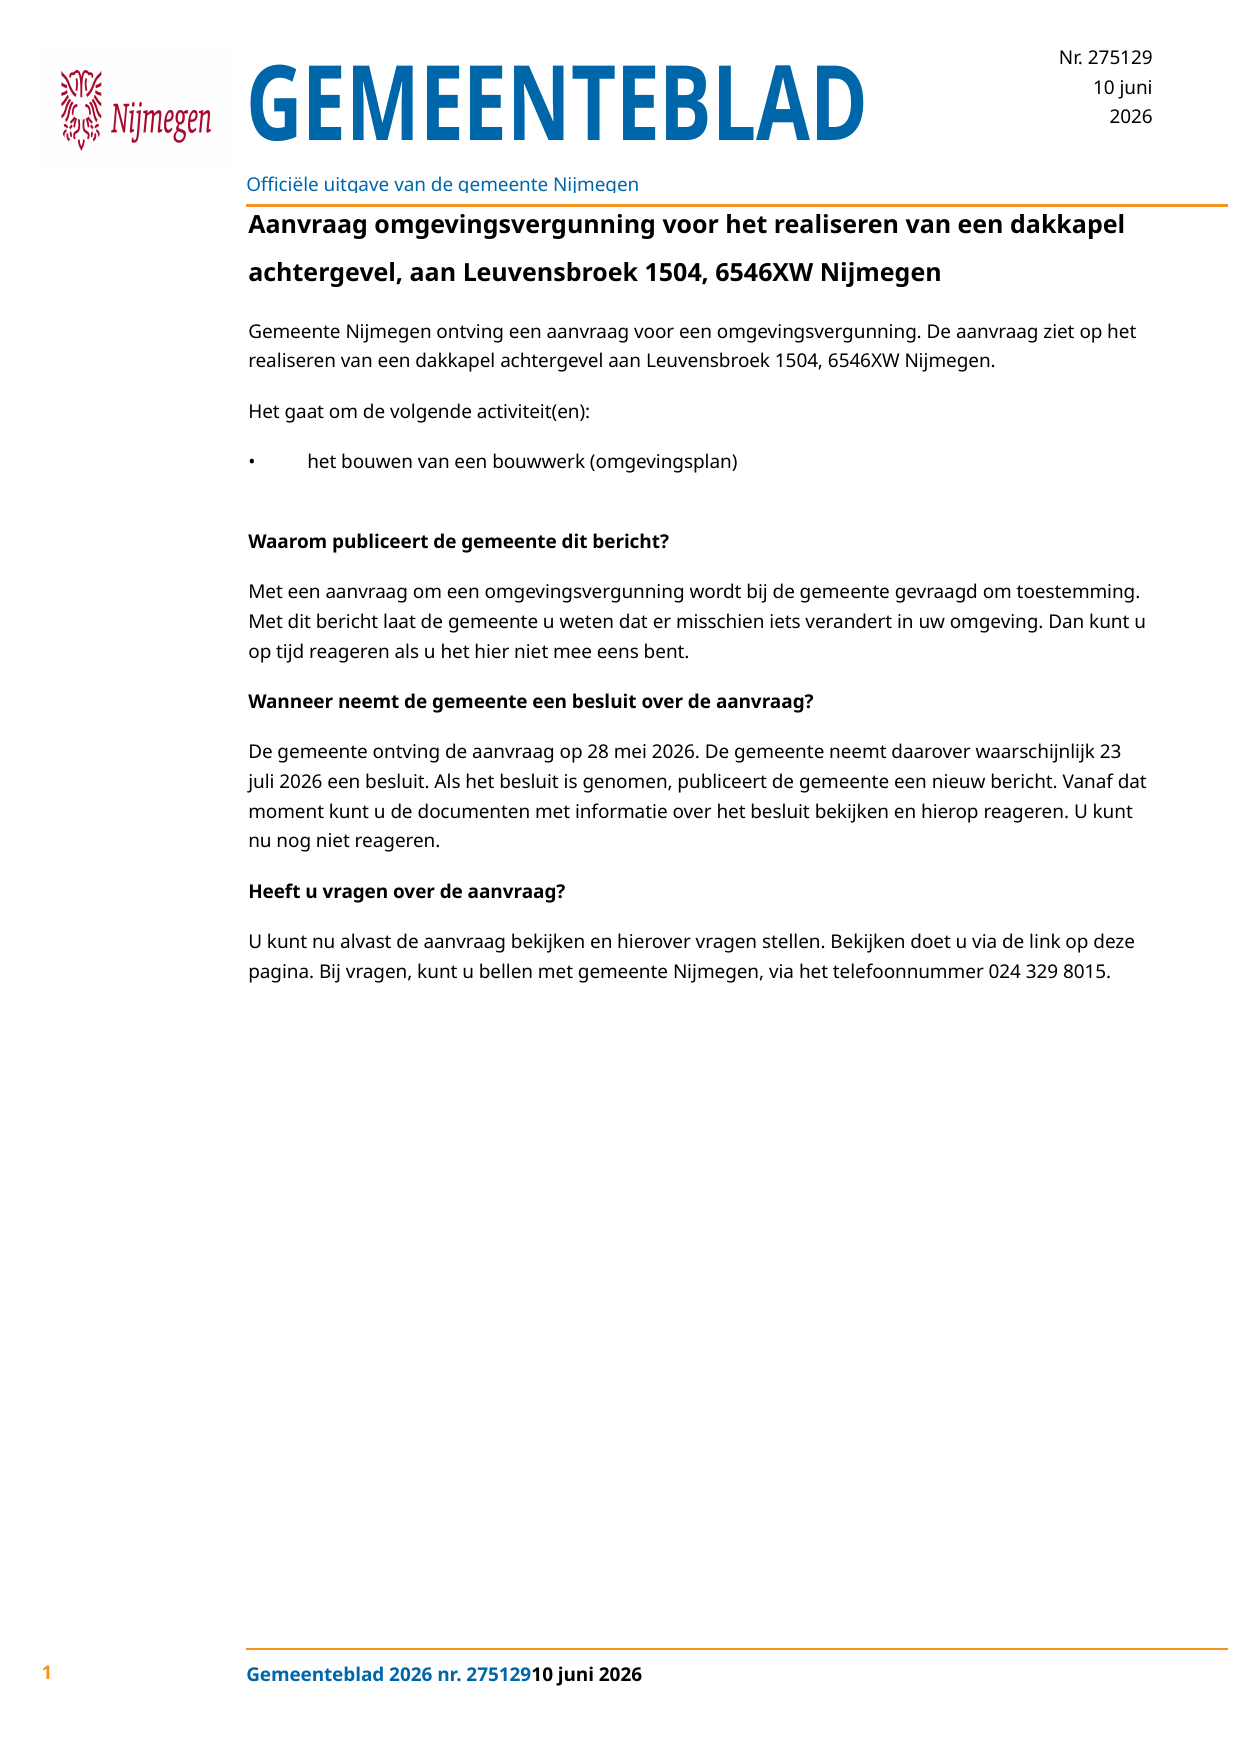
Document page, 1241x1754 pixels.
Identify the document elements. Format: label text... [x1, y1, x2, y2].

text Met een aanvraag om een omgevingsvergunning wordt bij de gemeente gevraagd om toestemming. Met dit bericht laat de gemeente u weten dat er misschien iets verandert in uw omgeving. Dan kunt u op tijd reageren als u het hier niet mee eens bent. [248, 579, 1152, 664]
text Gemeente Nijmegen ontving een aanvraag voor een omgevingsvergunning. De aanvraag ziet op het realiseren van een dakkapel achtergevel aan Leuvensbroek 1504, 6546XW Nijmegen. [248, 318, 1152, 373]
text U kunt nu alvast de aanvraag bekijken en hierover vragen stellen. Bekijken doet u via de link op deze pagina. Bij vragen, kunt u bellen met gemeente Nijmegen, via het telefoonnummer 024 329 8015. [248, 928, 1152, 984]
text Heeft u vragen over de aanvraag? [248, 878, 1152, 904]
list het bouwen van een bouwwerk (omgevingsplan) [248, 448, 1152, 474]
text Waarom publiceert de gemeente dit bericht? [248, 528, 1152, 554]
text Wanneer neemt de gemeente een besluit over de aanvraag? [248, 688, 1152, 714]
text Aanvraag omgevingsvergunning voor het realiseren van een dakkapel achtergevel, aan Leuvensbroek 1504, 6546XW Nijmegen [248, 207, 1152, 288]
text Het gaat om de volgende activiteit(en): [248, 398, 1152, 424]
text De gemeente ontving de aanvraag op 28 mei 2026. De gemeente neemt daarover waarschijnlijk 23 juli 2026 een besluit. Als het besluit is genomen, publiceert de gemeente een nieuw bericht. Vanaf dat moment kunt u de documenten met informatie over het besluit bekijken en hierop reageren. U kunt nu nog niet reageren. [248, 739, 1152, 853]
picture [41, 47, 231, 172]
